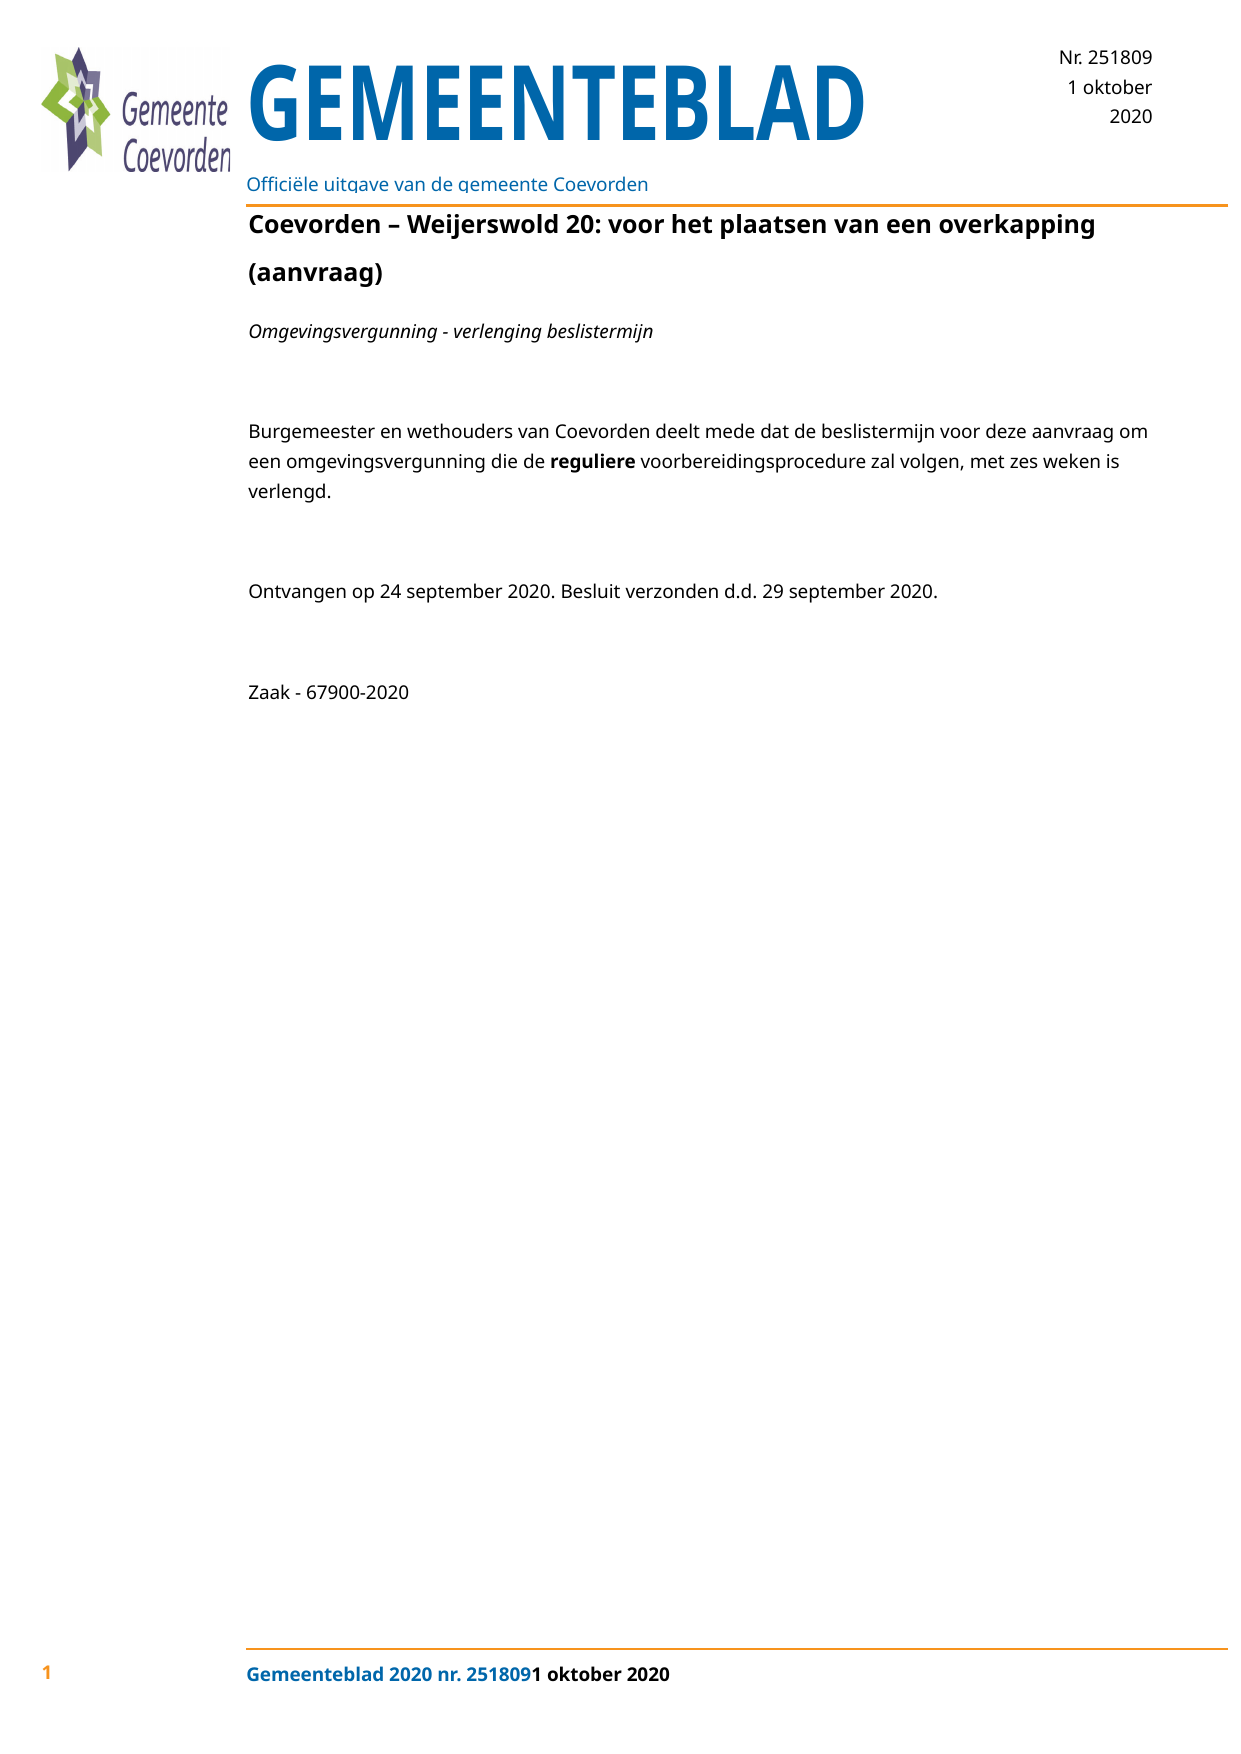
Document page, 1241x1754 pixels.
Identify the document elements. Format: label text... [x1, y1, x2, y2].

text Omgevingsvergunning - verlenging beslistermijn [248, 318, 1152, 344]
text Zaak - 67900-2020 [248, 679, 1152, 705]
picture [41, 47, 231, 172]
text Ontvangen op 24 september 2020. Besluit verzonden d.d. 29 september 2020. [248, 579, 1152, 604]
text Coevorden – Weijerswold 20: voor het plaatsen van een overkapping (aanvraag) [248, 207, 1152, 288]
text Burgemeester en wethouders van Coevorden deelt mede dat de beslistermijn voor deze aanvraag om een omgevingsvergunning die de reguliere voorbereidingsprocedure zal volgen, met zes weken is verlengd. [248, 419, 1152, 504]
